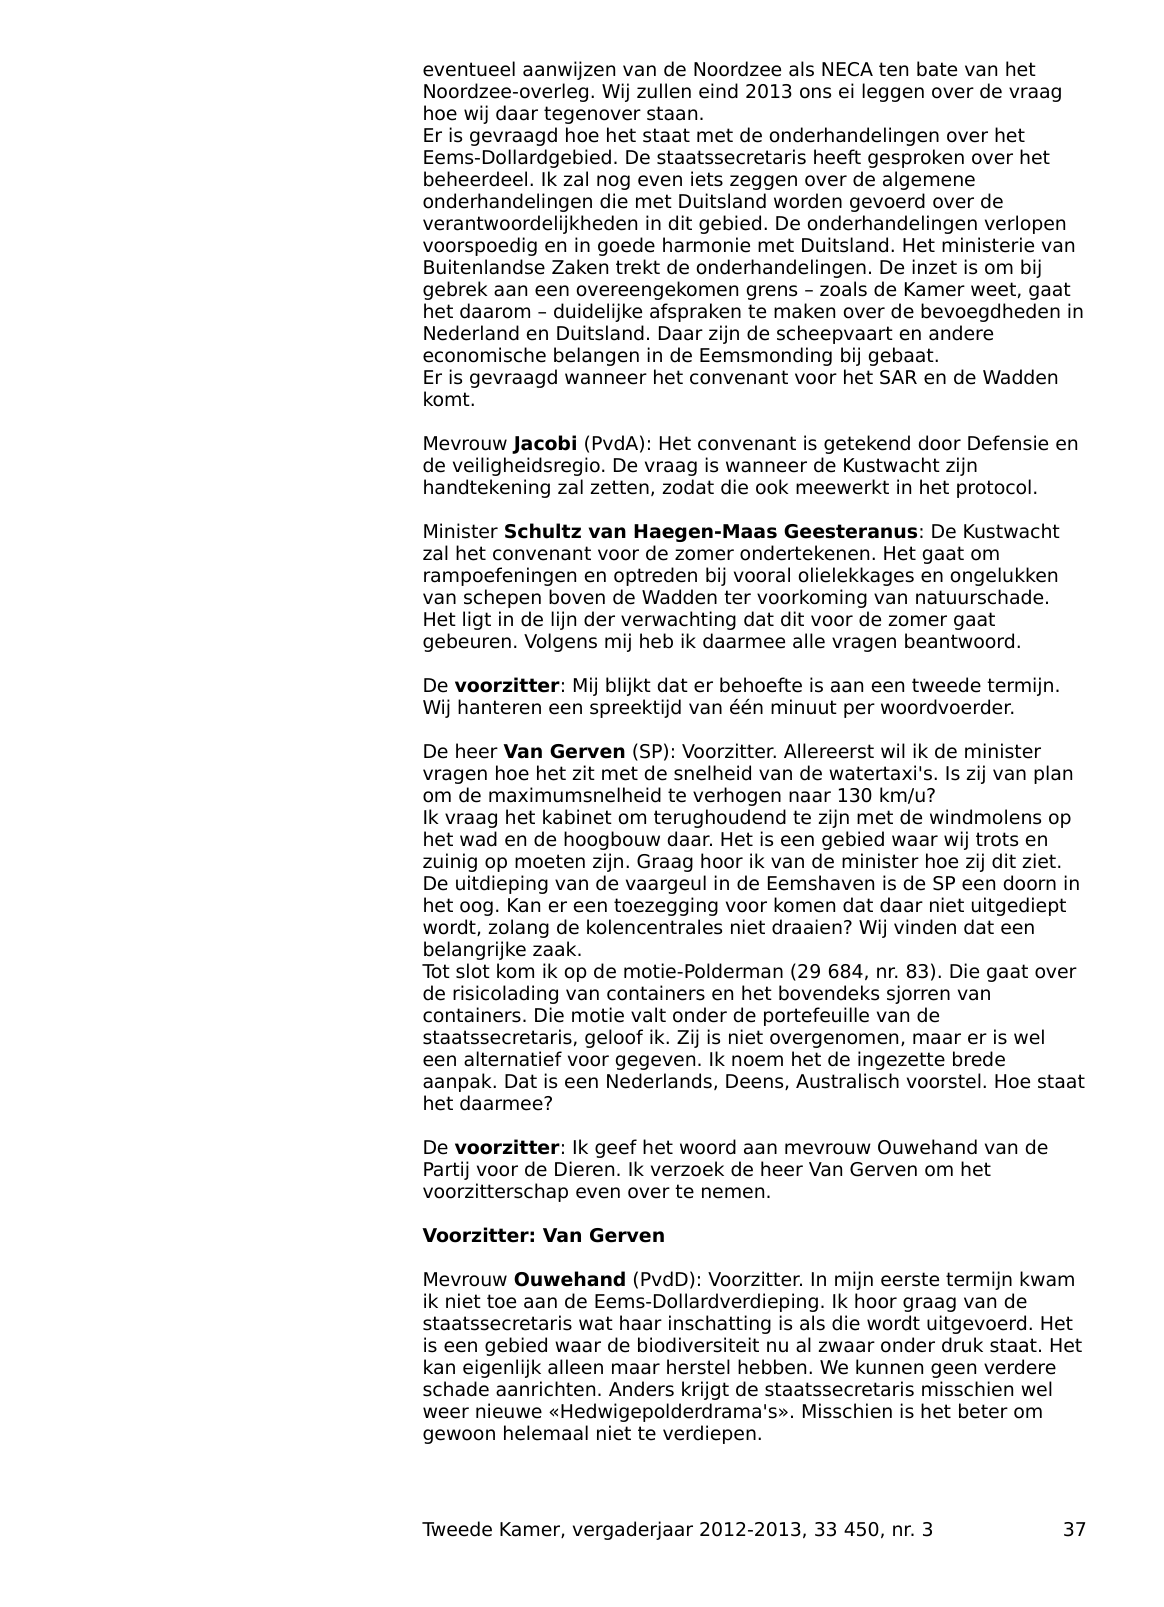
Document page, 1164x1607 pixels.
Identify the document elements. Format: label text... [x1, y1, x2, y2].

text Er is gevraagd wanneer het convenant voor het SAR en de Wadden komt. [422, 367, 1087, 411]
text Mevrouw Ouwehand (PvdD): Voorzitter. In mijn eerste termijn kwam ik niet toe aan de Eems-Dollardverdieping. Ik hoor graag van de staatssecretaris wat haar inschatting is als die wordt uitgevoerd. Het is een gebied waar de biodiversiteit nu al zwaar onder druk staat. Het kan eigenlijk alleen maar herstel hebben. We kunnen geen verdere schade aanrichten. Anders krijgt de staatssecretaris misschien wel weer nieuwe «Hedwigepolderdrama's». Misschien is het beter om gewoon helemaal niet te verdiepen. [422, 1269, 1087, 1445]
text De heer Van Gerven (SP): Voorzitter. Allereerst wil ik de minister vragen hoe het zit met de snelheid van de watertaxi's. Is zij van plan om de maximumsnelheid te verhogen naar 130 km/u? [422, 741, 1087, 807]
text Mevrouw Jacobi (PvdA): Het convenant is getekend door Defensie en de veiligheidsregio. De vraag is wanneer de Kustwacht zijn handtekening zal zetten, zodat die ook meewerkt in het protocol. [422, 433, 1087, 499]
text Minister Schultz van Haegen-Maas Geesteranus: De Kustwacht zal het convenant voor de zomer ondertekenen. Het gaat om rampoefeningen en optreden bij vooral olielekkages en ongelukken van schepen boven de Wadden ter voorkoming van natuurschade. Het ligt in de lijn der verwachting dat dit voor de zomer gaat gebeuren. Volgens mij heb ik daarmee alle vragen beantwoord. [422, 521, 1087, 653]
text Ik vraag het kabinet om terughoudend te zijn met de windmolens op het wad en de hoogbouw daar. Het is een gebied waar wij trots en zuinig op moeten zijn. Graag hoor ik van de minister hoe zij dit ziet. [422, 807, 1087, 873]
text Tot slot kom ik op de motie-Polderman (29 684, nr. 83). Die gaat over de risicolading van containers en het bovendeks sjorren van containers. Die motie valt onder de portefeuille van de staatssecretaris, geloof ik. Zij is niet overgenomen, maar er is wel een alternatief voor gegeven. Ik noem het de ingezette brede aanpak. Dat is een Nederlands, Deens, Australisch voorstel. Hoe staat het daarmee? [422, 961, 1087, 1115]
text De uitdieping van de vaargeul in de Eemshaven is de SP een doorn in het oog. Kan er een toezegging voor komen dat daar niet uitgediept wordt, zolang de kolencentrales niet draaien? Wij vinden dat een belangrijke zaak. [422, 873, 1087, 961]
text De voorzitter: Mij blijkt dat er behoefte is aan een tweede termijn. Wij hanteren een spreektijd van één minuut per woordvoerder. [422, 675, 1087, 719]
subtitle Voorzitter: Van Gerven [422, 1225, 1087, 1247]
text De voorzitter: Ik geef het woord aan mevrouw Ouwehand van de Partij voor de Dieren. Ik verzoek de heer Van Gerven om het voorzitterschap even over te nemen. [422, 1137, 1087, 1203]
text eventueel aanwijzen van de Noordzee als NECA ten bate van het Noordzee-overleg. Wij zullen eind 2013 ons ei leggen over de vraag hoe wij daar tegenover staan. [422, 59, 1087, 125]
text Er is gevraagd hoe het staat met de onderhandelingen over het Eems-Dollardgebied. De staatssecretaris heeft gesproken over het beheerdeel. Ik zal nog even iets zeggen over de algemene onderhandelingen die met Duitsland worden gevoerd over de verantwoordelijkheden in dit gebied. De onderhandelingen verlopen voorspoedig en in goede harmonie met Duitsland. Het ministerie van Buitenlandse Zaken trekt de onderhandelingen. De inzet is om bij gebrek aan een overeengekomen grens – zoals de Kamer weet, gaat het daarom – duidelijke afspraken te maken over de bevoegdheden in Nederland en Duitsland. Daar zijn de scheepvaart en andere economische belangen in de Eemsmonding bij gebaat. [422, 125, 1087, 367]
